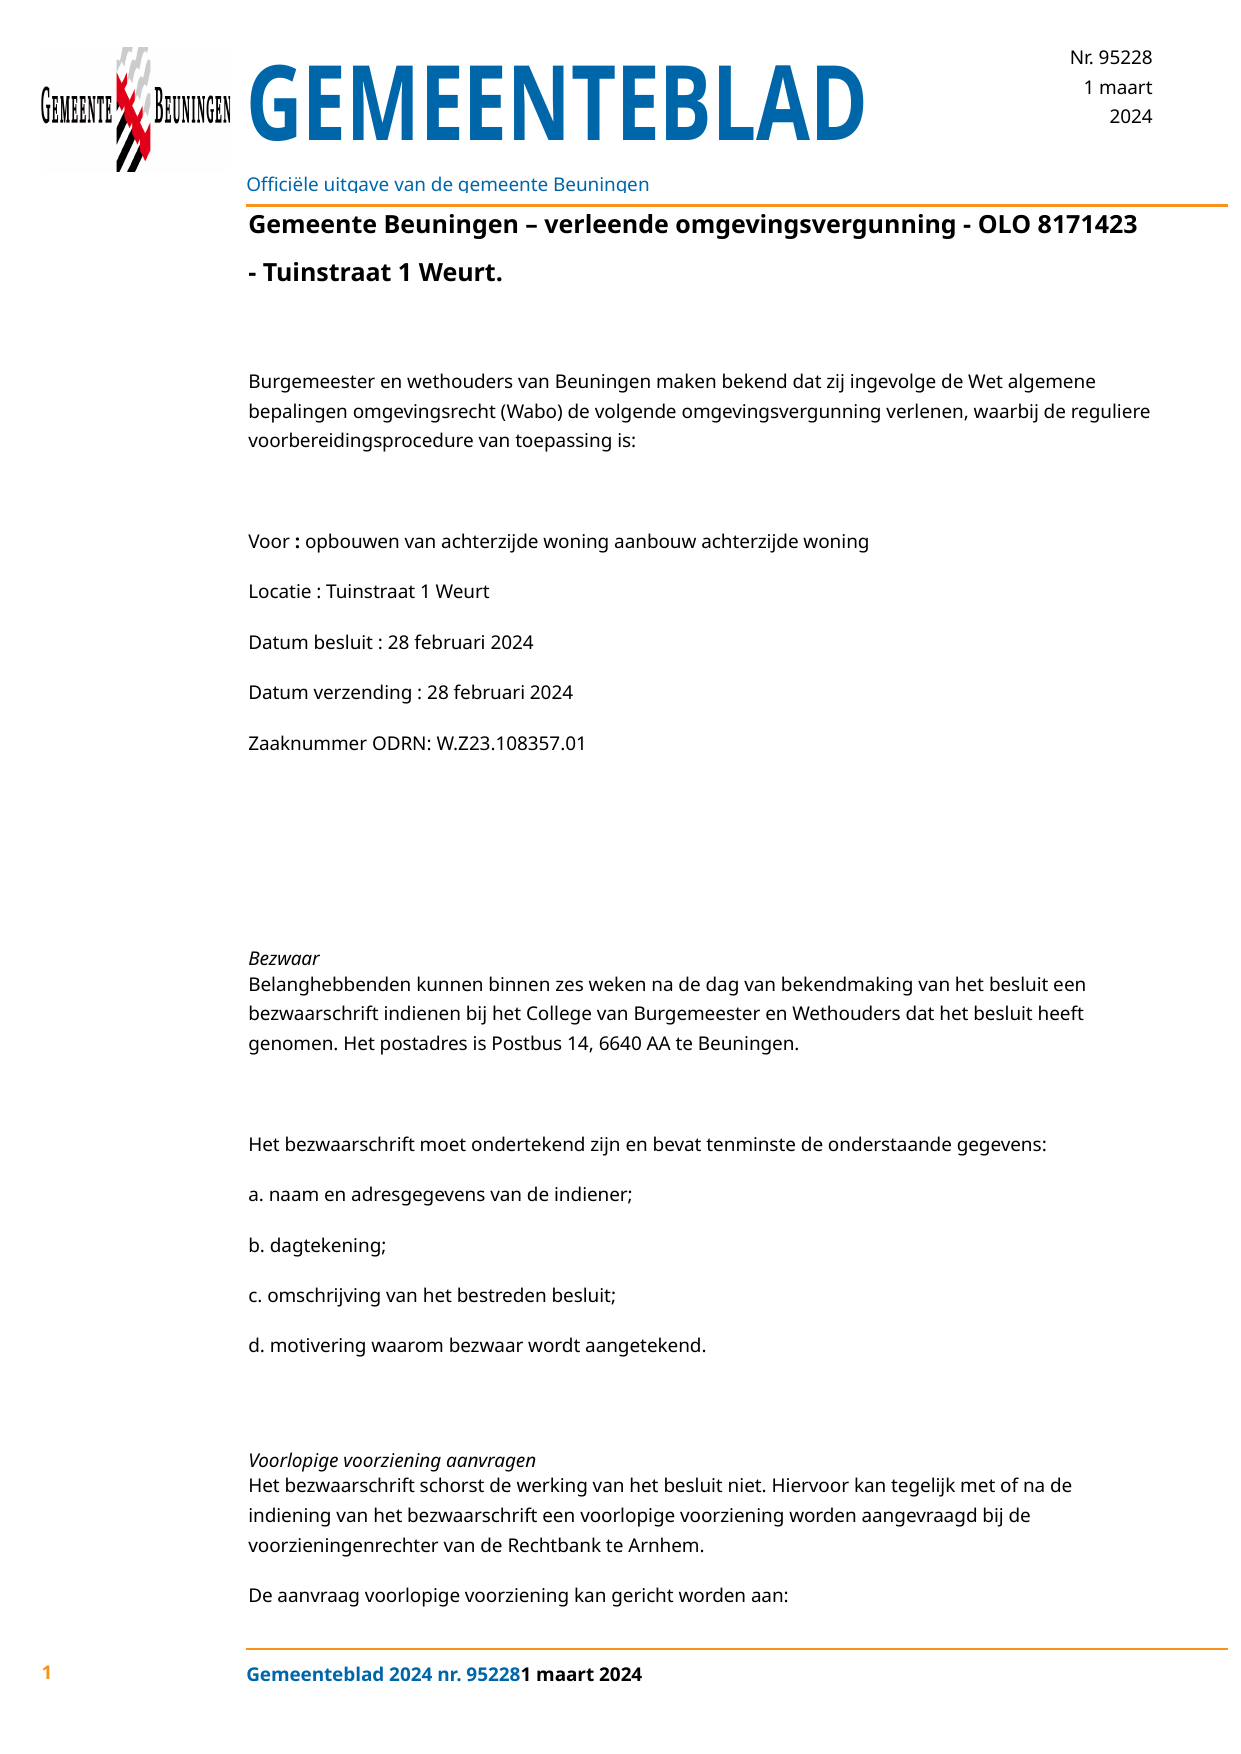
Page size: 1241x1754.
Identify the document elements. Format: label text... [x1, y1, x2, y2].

text Burgemeester en wethouders van Beuningen maken bekend dat zij ingevolge de Wet algemene bepalingen omgevingsrecht (Wabo) de volgende omgevingsvergunning verlenen, waarbij de reguliere voorbereidingsprocedure van toepassing is: [248, 368, 1152, 453]
text Datum verzending : 28 februari 2024 [248, 679, 1152, 705]
text Locatie : Tuinstraat 1 Weurt [248, 579, 1152, 604]
text c. omschrijving van het bestreden besluit; [248, 1282, 1152, 1308]
text Bezwaar [248, 945, 1152, 971]
picture [41, 47, 231, 172]
text a. naam en adresgegevens van de indiener; [248, 1181, 1152, 1207]
text Het bezwaarschrift moet ondertekend zijn en bevat tenminste de onderstaande gegevens: [248, 1131, 1152, 1157]
text Voor : opbouwen van achterzijde woning aanbouw achterzijde woning [248, 528, 1152, 554]
text Belanghebbenden kunnen binnen zes weken na de dag van bekendmaking van het besluit een bezwaarschrift indienen bij het College van Burgemeester en Wethouders dat het besluit heeft genomen. Het postadres is Postbus 14, 6640 AA te Beuningen. [248, 971, 1152, 1056]
text Voorlopige voorziening aanvragen [248, 1447, 1152, 1473]
text Zaaknummer ODRN: W.Z23.108357.01 [248, 730, 1152, 756]
text Gemeente Beuningen – verleende omgevingsvergunning - OLO 8171423 - Tuinstraat 1 Weurt. [248, 207, 1152, 288]
text Het bezwaarschrift schorst de werking van het besluit niet. Hiervoor kan tegelijk met of na de indiening van het bezwaarschrift een voorlopige voorziening worden aangevraagd bij de voorzieningenrechter van de Rechtbank te Arnhem. [248, 1473, 1152, 1558]
text De aanvraag voorlopige voorziening kan gericht worden aan: [248, 1582, 1152, 1608]
text Datum besluit : 28 februari 2024 [248, 629, 1152, 655]
text d. motivering waarom bezwaar wordt aangetekend. [248, 1333, 1152, 1358]
text b. dagtekening; [248, 1232, 1152, 1257]
